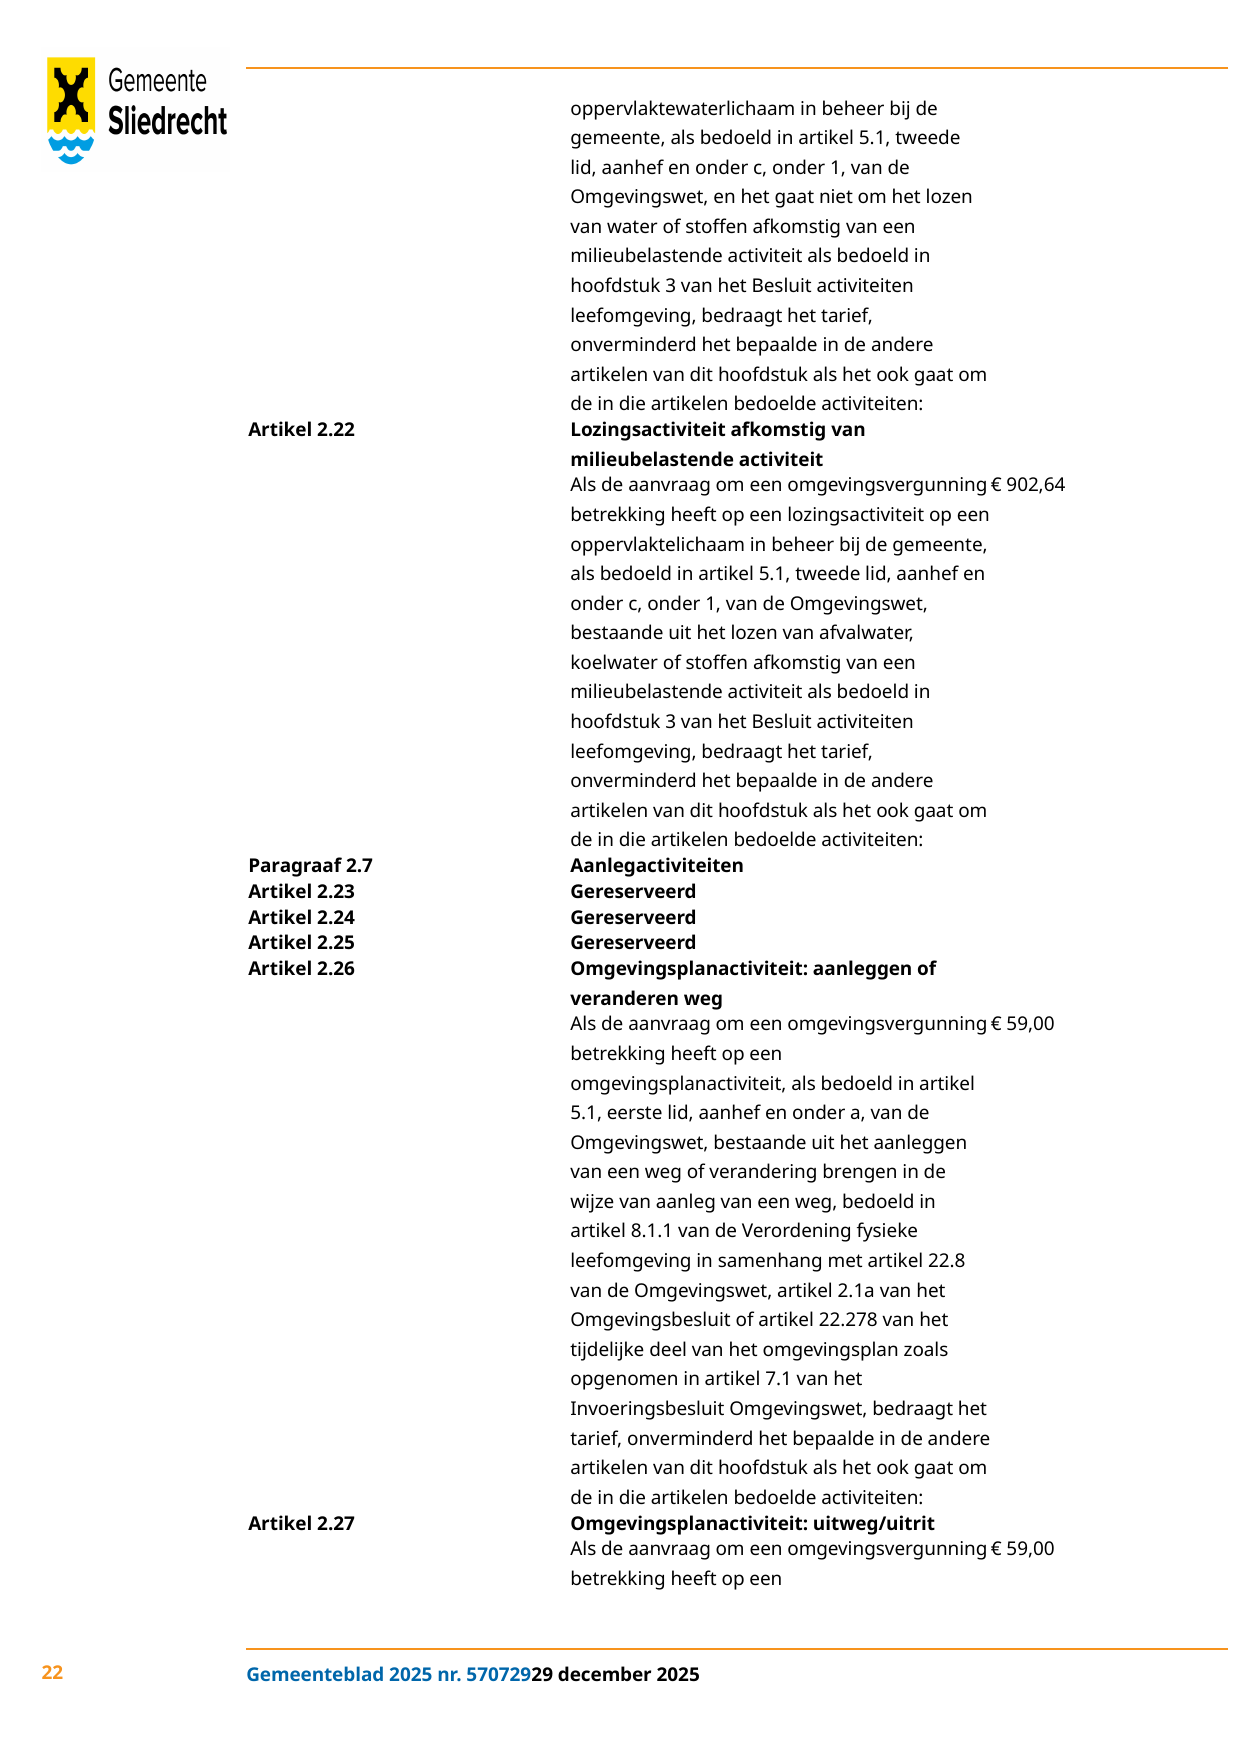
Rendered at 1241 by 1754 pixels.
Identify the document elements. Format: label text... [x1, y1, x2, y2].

table_cell Gereserveerd [570, 904, 991, 929]
table_cell € 59,00 [991, 1011, 1152, 1510]
table_cell Als de aanvraag om een omgevingsvergunning betrekking heeft op een lozingsactiviteit op een oppervlaktelichaam in beheer bij de gemeente, als bedoeld in artikel 5.1, tweede lid, aanhef en onder c, onder 1, van de Omgevingswet, bestaande uit het lozen van afvalwater, koelwater of stoffen afkomstig van een milieubelastende activiteit als bedoeld in hoofdstuk 3 van het Besluit activiteiten leefomgeving, bedraagt het tarief, onverminderd het bepaalde in de andere artikelen van dit hoofdstuk als het ook gaat om de in die artikelen bedoelde activiteiten: [570, 472, 991, 852]
table_cell [991, 904, 1152, 929]
table_cell [248, 472, 570, 852]
table_cell [248, 95, 570, 416]
table_cell [991, 955, 1152, 1011]
table_cell Als de aanvraag om een omgevingsvergunning betrekking heeft op een [570, 1535, 991, 1591]
table_cell Gereserveerd [570, 878, 991, 904]
table_cell Omgevingsplanactiviteit: uitweg/uitrit [570, 1510, 991, 1535]
table_cell Artikel 2.25 [248, 930, 570, 955]
table_cell Artikel 2.23 [248, 878, 570, 904]
table_cell [991, 416, 1152, 472]
table_cell [991, 95, 1152, 416]
table_cell [248, 1535, 570, 1591]
table_cell Artikel 2.22 [248, 416, 570, 472]
table_cell Lozingsactiviteit afkomstig van milieubelastende activiteit [570, 416, 991, 472]
table_cell € 902,64 [991, 472, 1152, 852]
table_cell Aanlegactiviteiten [570, 853, 991, 878]
table_cell [991, 853, 1152, 878]
table_cell Artikel 2.26 [248, 955, 570, 1011]
table_cell Als de aanvraag om een omgevingsvergunning betrekking heeft op een omgevingsplanactiviteit, als bedoeld in artikel 5.1, eerste lid, aanhef en onder a, van de Omgevingswet, bestaande uit het aanleggen van een weg of verandering brengen in de wijze van aanleg van een weg, bedoeld in artikel 8.1.1 van de Verordening fysieke leefomgeving in samenhang met artikel 22.8 van de Omgevingswet, artikel 2.1a van het Omgevingsbesluit of artikel 22.278 van het tijdelijke deel van het omgevingsplan zoals opgenomen in artikel 7.1 van het Invoeringsbesluit Omgevingswet, bedraagt het tarief, onverminderd het bepaalde in de andere artikelen van dit hoofdstuk als het ook gaat om de in die artikelen bedoelde activiteiten: [570, 1011, 991, 1510]
table_cell Paragraaf 2.7 [248, 853, 570, 878]
table_cell oppervlaktewaterlichaam in beheer bij de gemeente, als bedoeld in artikel 5.1, tweede lid, aanhef en onder c, onder 1, van de Omgevingswet, en het gaat niet om het lozen van water of stoffen afkomstig van een milieubelastende activiteit als bedoeld in hoofdstuk 3 van het Besluit activiteiten leefomgeving, bedraagt het tarief, onverminderd het bepaalde in de andere artikelen van dit hoofdstuk als het ook gaat om de in die artikelen bedoelde activiteiten: [570, 95, 991, 416]
table_cell € 59,00 [991, 1535, 1152, 1591]
table_cell [991, 930, 1152, 955]
table_cell Artikel 2.24 [248, 904, 570, 929]
table_cell Gereserveerd [570, 930, 991, 955]
table_cell Omgevingsplanactiviteit: aanleggen of veranderen weg [570, 955, 991, 1011]
table_cell [991, 878, 1152, 904]
picture [41, 47, 231, 172]
table_cell [248, 1011, 570, 1510]
table_cell [991, 1510, 1152, 1535]
table_cell Artikel 2.27 [248, 1510, 570, 1535]
